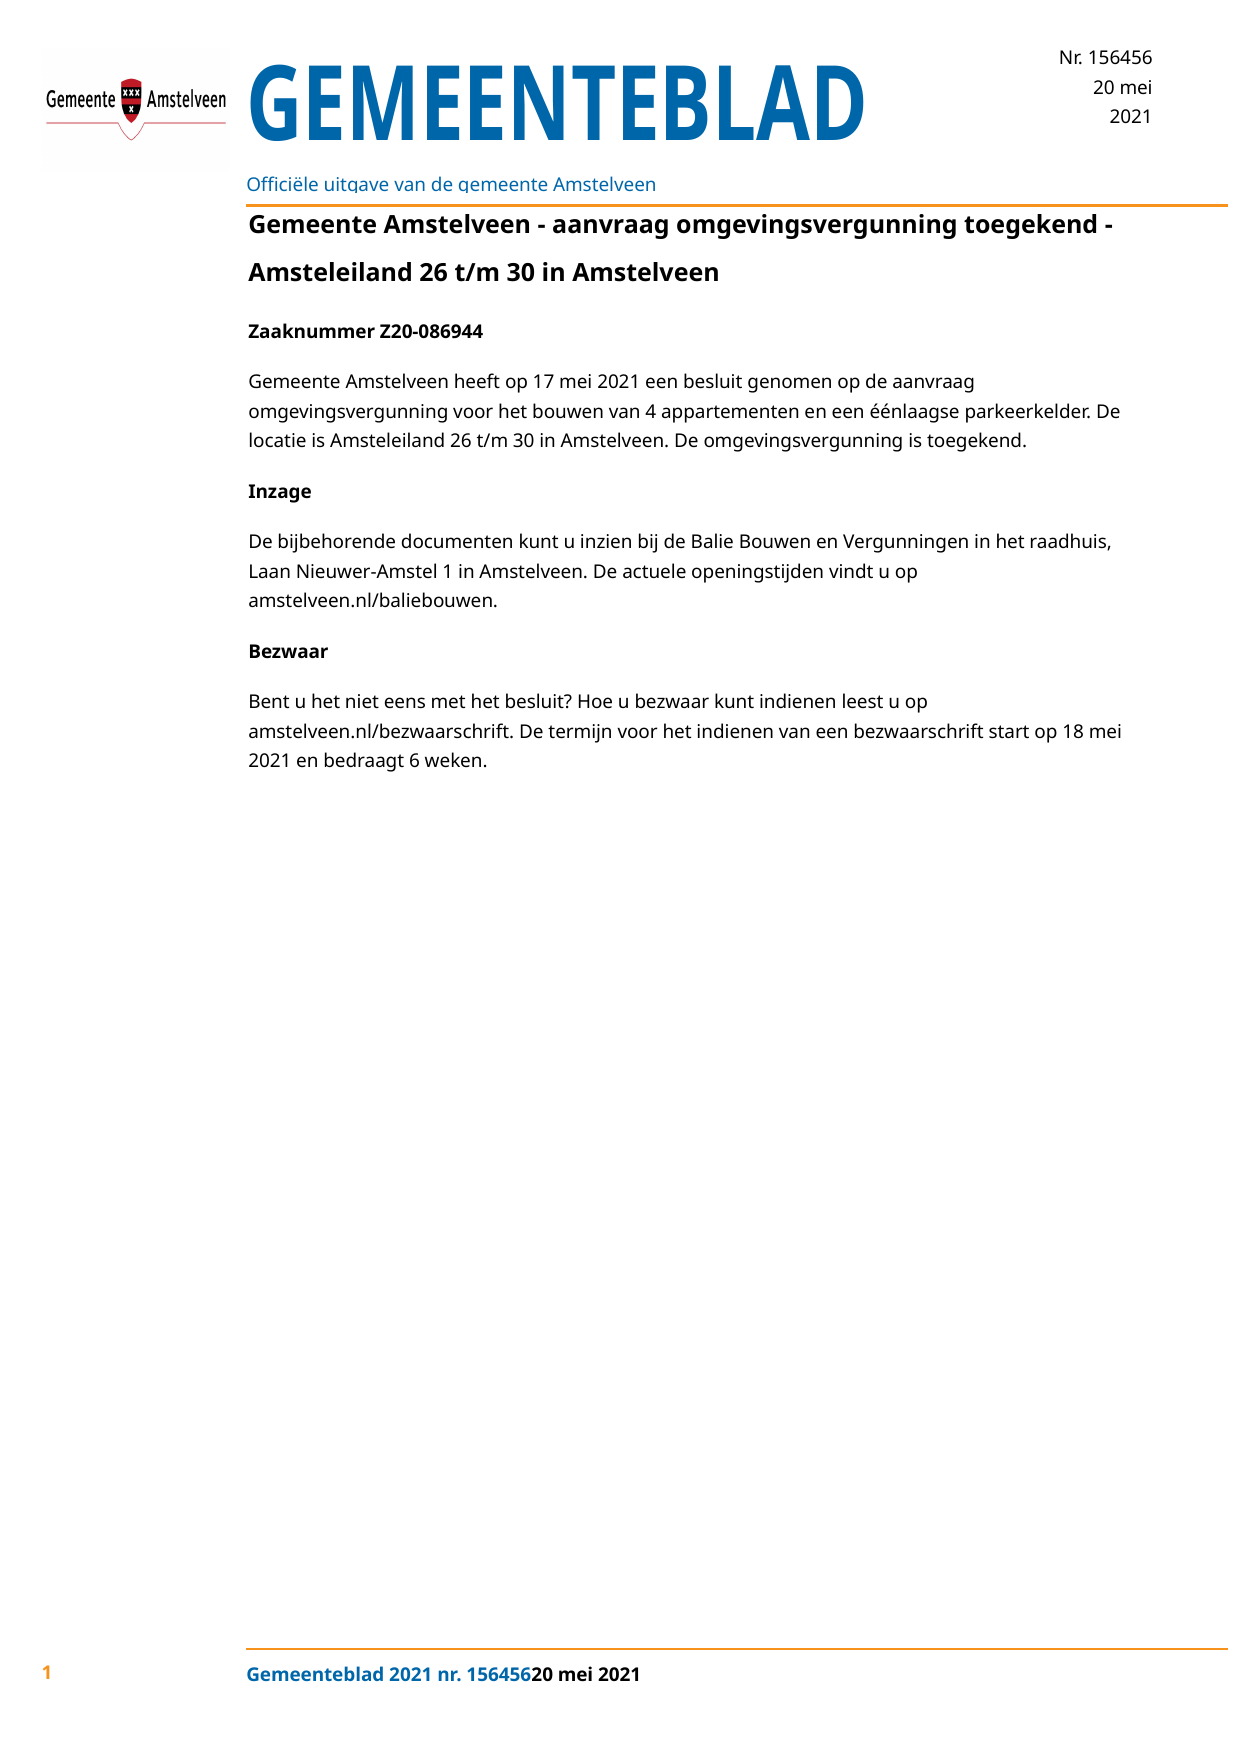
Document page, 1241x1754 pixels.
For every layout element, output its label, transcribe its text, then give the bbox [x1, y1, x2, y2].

picture [41, 47, 231, 172]
text Inzage [248, 478, 1152, 504]
text Gemeente Amstelveen - aanvraag omgevingsvergunning toegekend - Amsteleiland 26 t/m 30 in Amstelveen [248, 207, 1152, 288]
text Bent u het niet eens met het besluit? Hoe u bezwaar kunt indienen leest u op amstelveen.nl/bezwaarschrift. De termijn voor het indienen van een bezwaarschrift start op 18 mei 2021 en bedraagt 6 weken. [248, 688, 1152, 773]
text De bijbehorende documenten kunt u inzien bij de Balie Bouwen en Vergunningen in het raadhuis, Laan Nieuwer-Amstel 1 in Amstelveen. De actuele openingstijden vindt u op amstelveen.nl/baliebouwen. [248, 528, 1152, 613]
text Gemeente Amstelveen heeft op 17 mei 2021 een besluit genomen op de aanvraag omgevingsvergunning voor het bouwen van 4 appartementen en een éénlaagse parkeerkelder. De locatie is Amsteleiland 26 t/m 30 in Amstelveen. De omgevingsvergunning is toegekend. [248, 368, 1152, 453]
text Bezwaar [248, 638, 1152, 664]
text Zaaknummer Z20-086944 [248, 318, 1152, 344]
